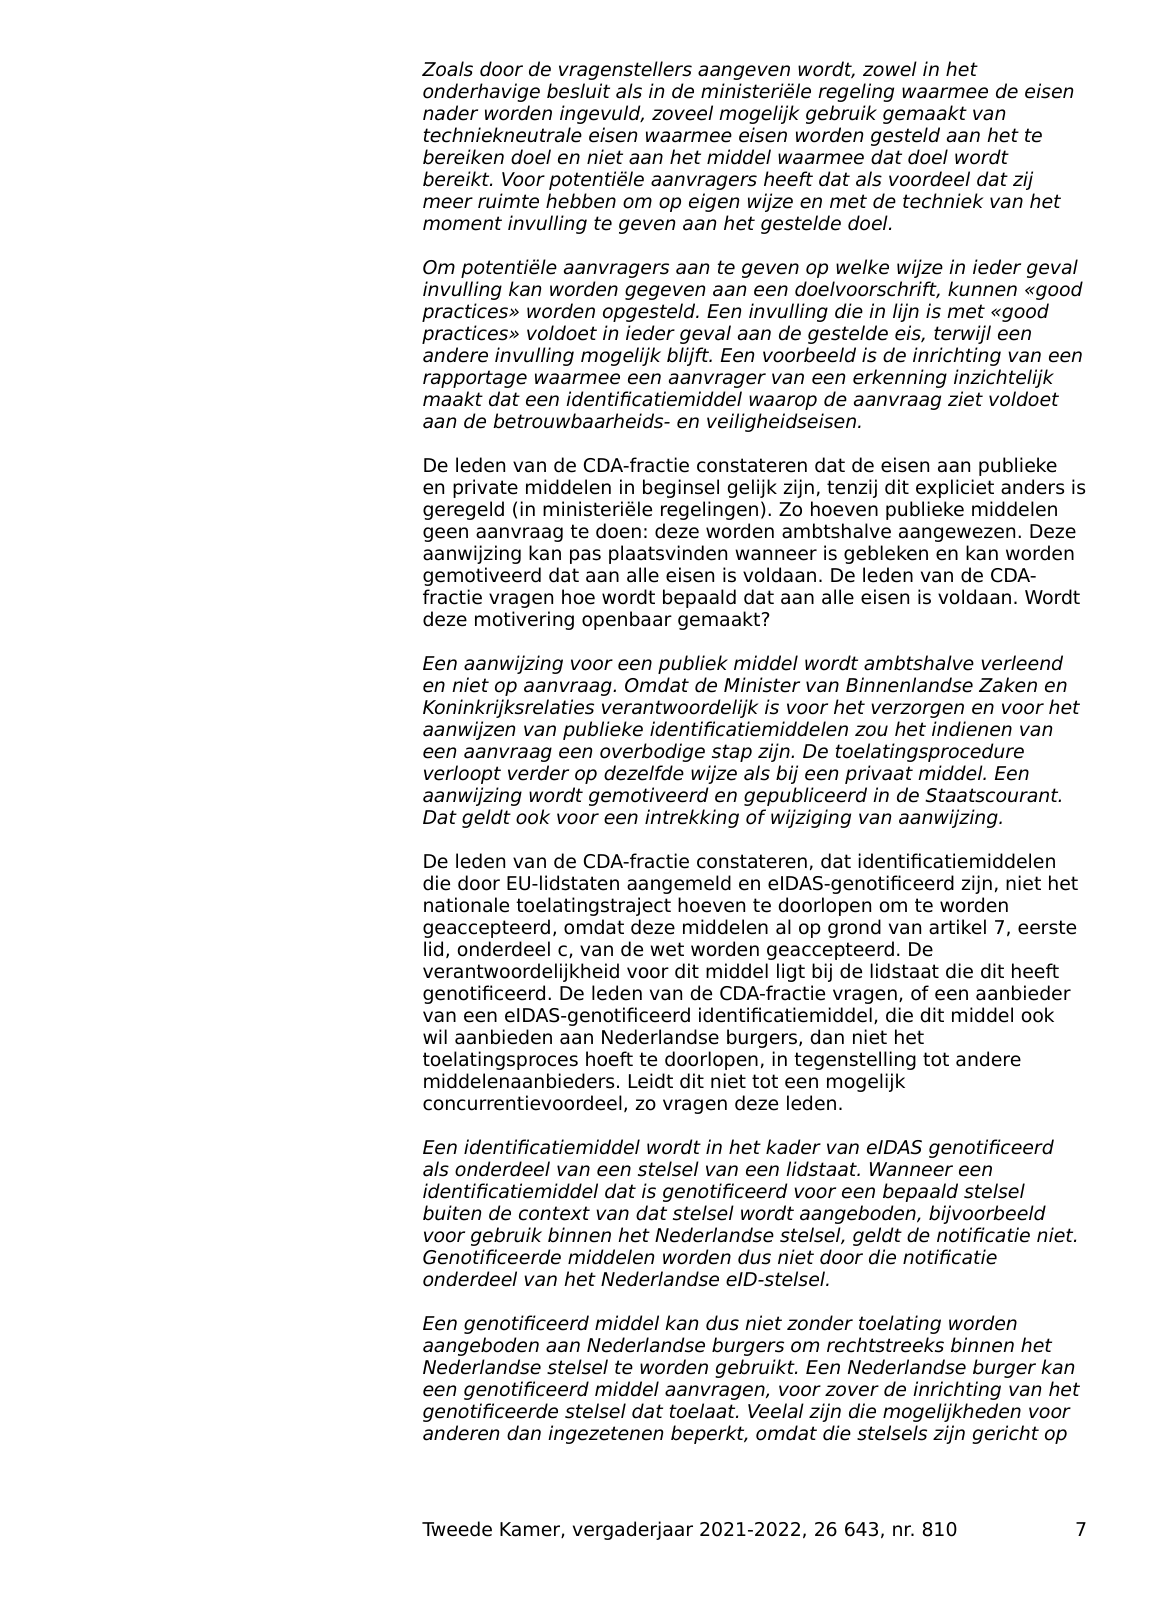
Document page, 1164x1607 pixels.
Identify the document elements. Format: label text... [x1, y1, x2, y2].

text De leden van de CDA-fractie constateren, dat identificatiemiddelen die door EU-lidstaten aangemeld en eIDAS-genotificeerd zijn, niet het nationale toelatingstraject hoeven te doorlopen om te worden geaccepteerd, omdat deze middelen al op grond van artikel 7, eerste lid, onderdeel c, van de wet worden geaccepteerd. De verantwoordelijkheid voor dit middel ligt bij de lidstaat die dit heeft genotificeerd. De leden van de CDA-fractie vragen, of een aanbieder van een eIDAS-genotificeerd identificatiemiddel, die dit middel ook wil aanbieden aan Nederlandse burgers, dan niet het toelatingsproces hoeft te doorlopen, in tegenstelling tot andere middelenaanbieders. Leidt dit niet tot een mogelijk concurrentievoordeel, zo vragen deze leden. [422, 851, 1087, 1115]
text Een aanwijzing voor een publiek middel wordt ambtshalve verleend en niet op aanvraag. Omdat de Minister van Binnenlandse Zaken en Koninkrijksrelaties verantwoordelijk is voor het verzorgen en voor het aanwijzen van publieke identificatiemiddelen zou het indienen van een aanvraag een overbodige stap zijn. De toelatingsprocedure verloopt verder op dezelfde wijze als bij een privaat middel. Een aanwijzing wordt gemotiveerd en gepubliceerd in de Staatscourant. Dat geldt ook voor een intrekking of wijziging van aanwijzing. [422, 653, 1087, 829]
text Zoals door de vragenstellers aangeven wordt, zowel in het onderhavige besluit als in de ministeriële regeling waarmee de eisen nader worden ingevuld, zoveel mogelijk gebruik gemaakt van techniekneutrale eisen waarmee eisen worden gesteld aan het te bereiken doel en niet aan het middel waarmee dat doel wordt bereikt. Voor potentiële aanvragers heeft dat als voordeel dat zij meer ruimte hebben om op eigen wijze en met de techniek van het moment invulling te geven aan het gestelde doel. [422, 59, 1087, 235]
text Een identificatiemiddel wordt in het kader van eIDAS genotificeerd als onderdeel van een stelsel van een lidstaat. Wanneer een identificatiemiddel dat is genotificeerd voor een bepaald stelsel buiten de context van dat stelsel wordt aangeboden, bijvoorbeeld voor gebruik binnen het Nederlandse stelsel, geldt de notificatie niet. Genotificeerde middelen worden dus niet door die notificatie onderdeel van het Nederlandse eID-stelsel. [422, 1137, 1087, 1291]
text Een genotificeerd middel kan dus niet zonder toelating worden aangeboden aan Nederlandse burgers om rechtstreeks binnen het Nederlandse stelsel te worden gebruikt. Een Nederlandse burger kan een genotificeerd middel aanvragen, voor zover de inrichting van het genotificeerde stelsel dat toelaat. Veelal zijn die mogelijkheden voor anderen dan ingezetenen beperkt, omdat die stelsels zijn gericht op [422, 1313, 1087, 1445]
text De leden van de CDA-fractie constateren dat de eisen aan publieke en private middelen in beginsel gelijk zijn, tenzij dit expliciet anders is geregeld (in ministeriële regelingen). Zo hoeven publieke middelen geen aanvraag te doen: deze worden ambtshalve aangewezen. Deze aanwijzing kan pas plaatsvinden wanneer is gebleken en kan worden gemotiveerd dat aan alle eisen is voldaan. De leden van de CDA-fractie vragen hoe wordt bepaald dat aan alle eisen is voldaan. Wordt deze motivering openbaar gemaakt? [422, 455, 1087, 631]
text Om potentiële aanvragers aan te geven op welke wijze in ieder geval invulling kan worden gegeven aan een doelvoorschrift, kunnen «good practices» worden opgesteld. Een invulling die in lijn is met «good practices» voldoet in ieder geval aan de gestelde eis, terwijl een andere invulling mogelijk blijft. Een voorbeeld is de inrichting van een rapportage waarmee een aanvrager van een erkenning inzichtelijk maakt dat een identificatiemiddel waarop de aanvraag ziet voldoet aan de betrouwbaarheids- en veiligheidseisen. [422, 257, 1087, 433]
